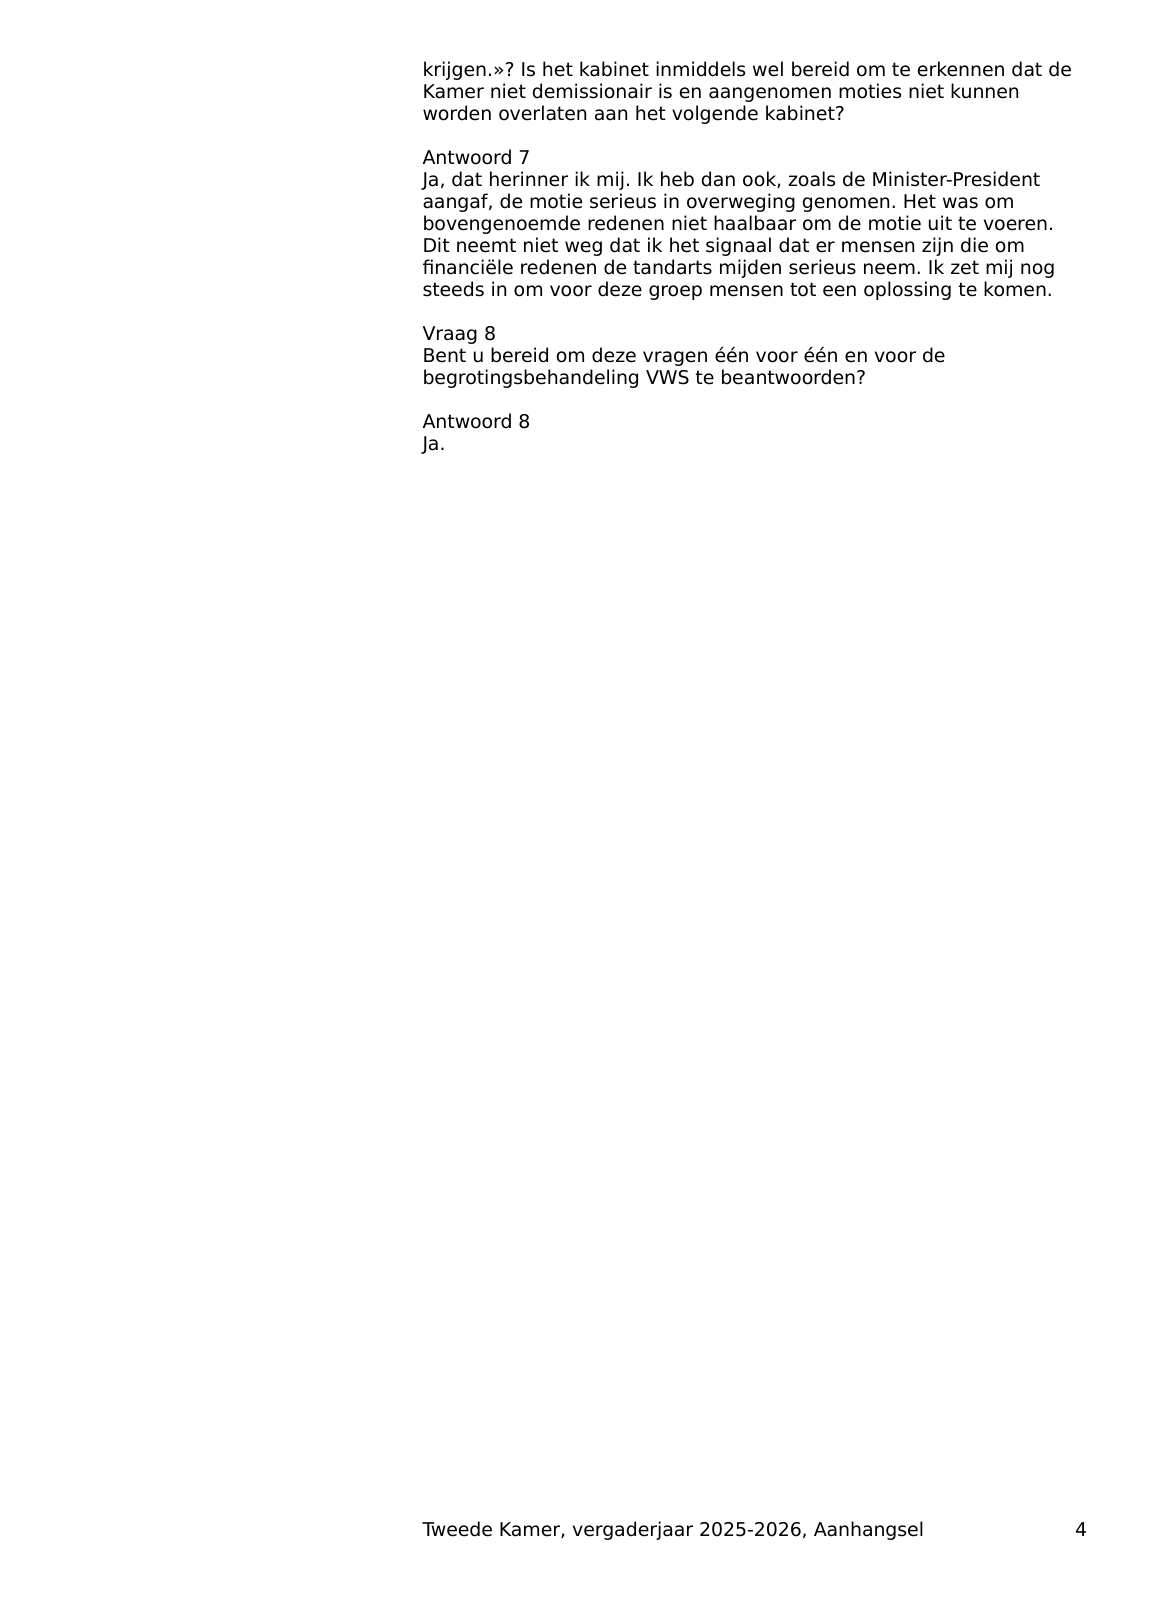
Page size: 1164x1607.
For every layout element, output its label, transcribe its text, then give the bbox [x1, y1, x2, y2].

text Ja, dat herinner ik mij. Ik heb dan ook, zoals de Minister-President aangaf, de motie serieus in overweging genomen. Het was om bovengenoemde redenen niet haalbaar om de motie uit te voeren. Dit neemt niet weg dat ik het signaal dat er mensen zijn die om financiële redenen de tandarts mijden serieus neem. Ik zet mij nog steeds in om voor deze groep mensen tot een oplossing te komen. [422, 169, 1087, 301]
text krijgen.»? Is het kabinet inmiddels wel bereid om te erkennen dat de Kamer niet demissionair is en aangenomen moties niet kunnen worden overlaten aan het volgende kabinet? [422, 59, 1087, 125]
text Antwoord 7 [422, 147, 1087, 169]
text Ja. [422, 433, 1087, 455]
text Vraag 8 [422, 323, 1087, 345]
text Bent u bereid om deze vragen één voor één en voor de begrotingsbehandeling VWS te beantwoorden? [422, 345, 1087, 389]
text Antwoord 8 [422, 411, 1087, 433]
